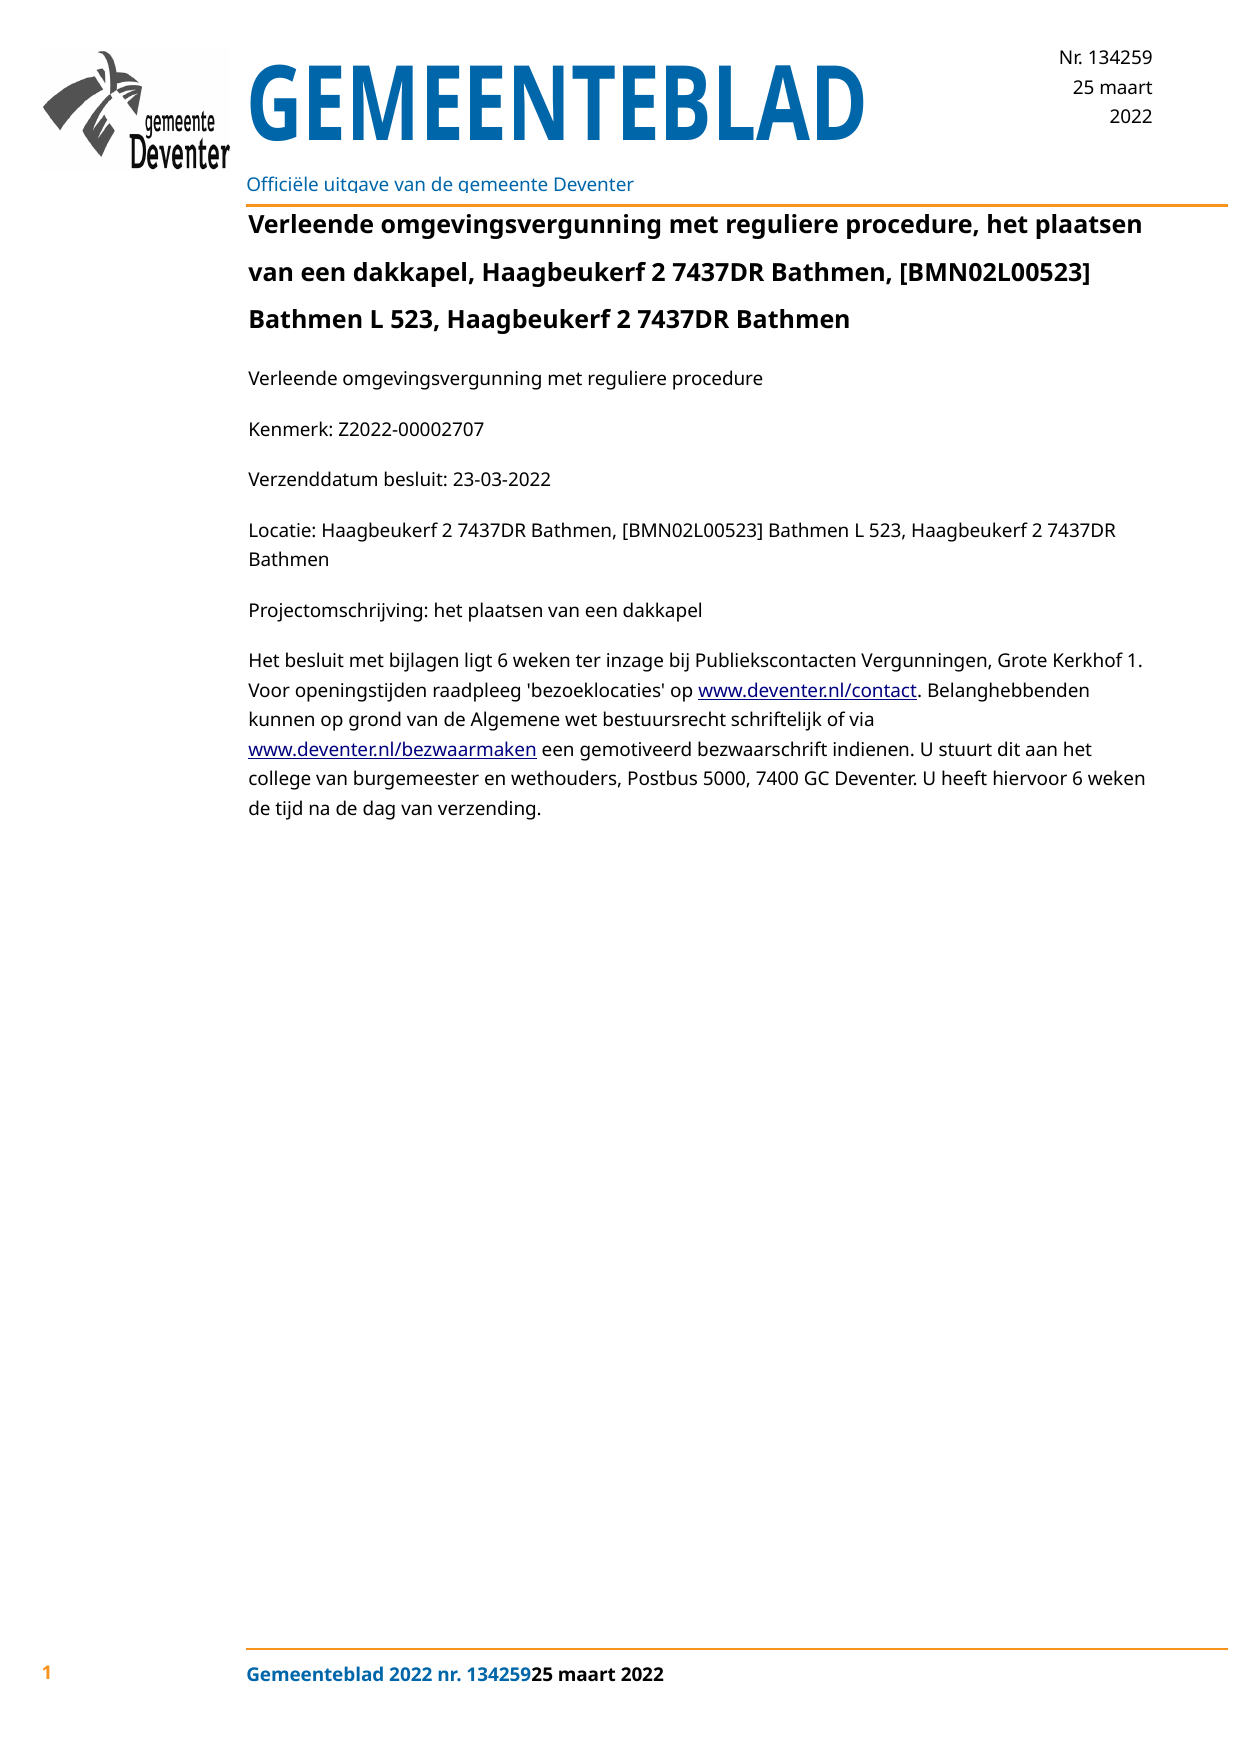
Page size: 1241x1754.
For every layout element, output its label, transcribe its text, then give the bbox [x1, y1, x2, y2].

text Verzenddatum besluit: 23-03-2022 [248, 466, 1152, 492]
text Projectomschrijving: het plaatsen van een dakkapel [248, 597, 1152, 622]
text Locatie: Haagbeukerf 2 7437DR Bathmen, [BMN02L00523] Bathmen L 523, Haagbeukerf 2 7437DR Bathmen [248, 517, 1152, 572]
text Verleende omgevingsvergunning met reguliere procedure, het plaatsen van een dakkapel, Haagbeukerf 2 7437DR Bathmen, [BMN02L00523] Bathmen L 523, Haagbeukerf 2 7437DR Bathmen [248, 207, 1152, 336]
picture [41, 47, 231, 172]
text Het besluit met bijlagen ligt 6 weken ter inzage bij Publiekscontacten Vergunningen, Grote Kerkhof 1. Voor openingstijden raadpleeg 'bezoeklocaties' op www.deventer.nl/contact. Belanghebbenden kunnen op grond van de Algemene wet bestuursrecht schriftelijk of via www.deventer.nl/bezwaarmaken een gemotiveerd bezwaarschrift indienen. U stuurt dit aan het college van burgemeester en wethouders, Postbus 5000, 7400 GC Deventer. U heeft hiervoor 6 weken de tijd na de dag van verzending. [248, 647, 1152, 821]
text Kenmerk: Z2022-00002707 [248, 416, 1152, 442]
text Verleende omgevingsvergunning met reguliere procedure [248, 366, 1152, 391]
